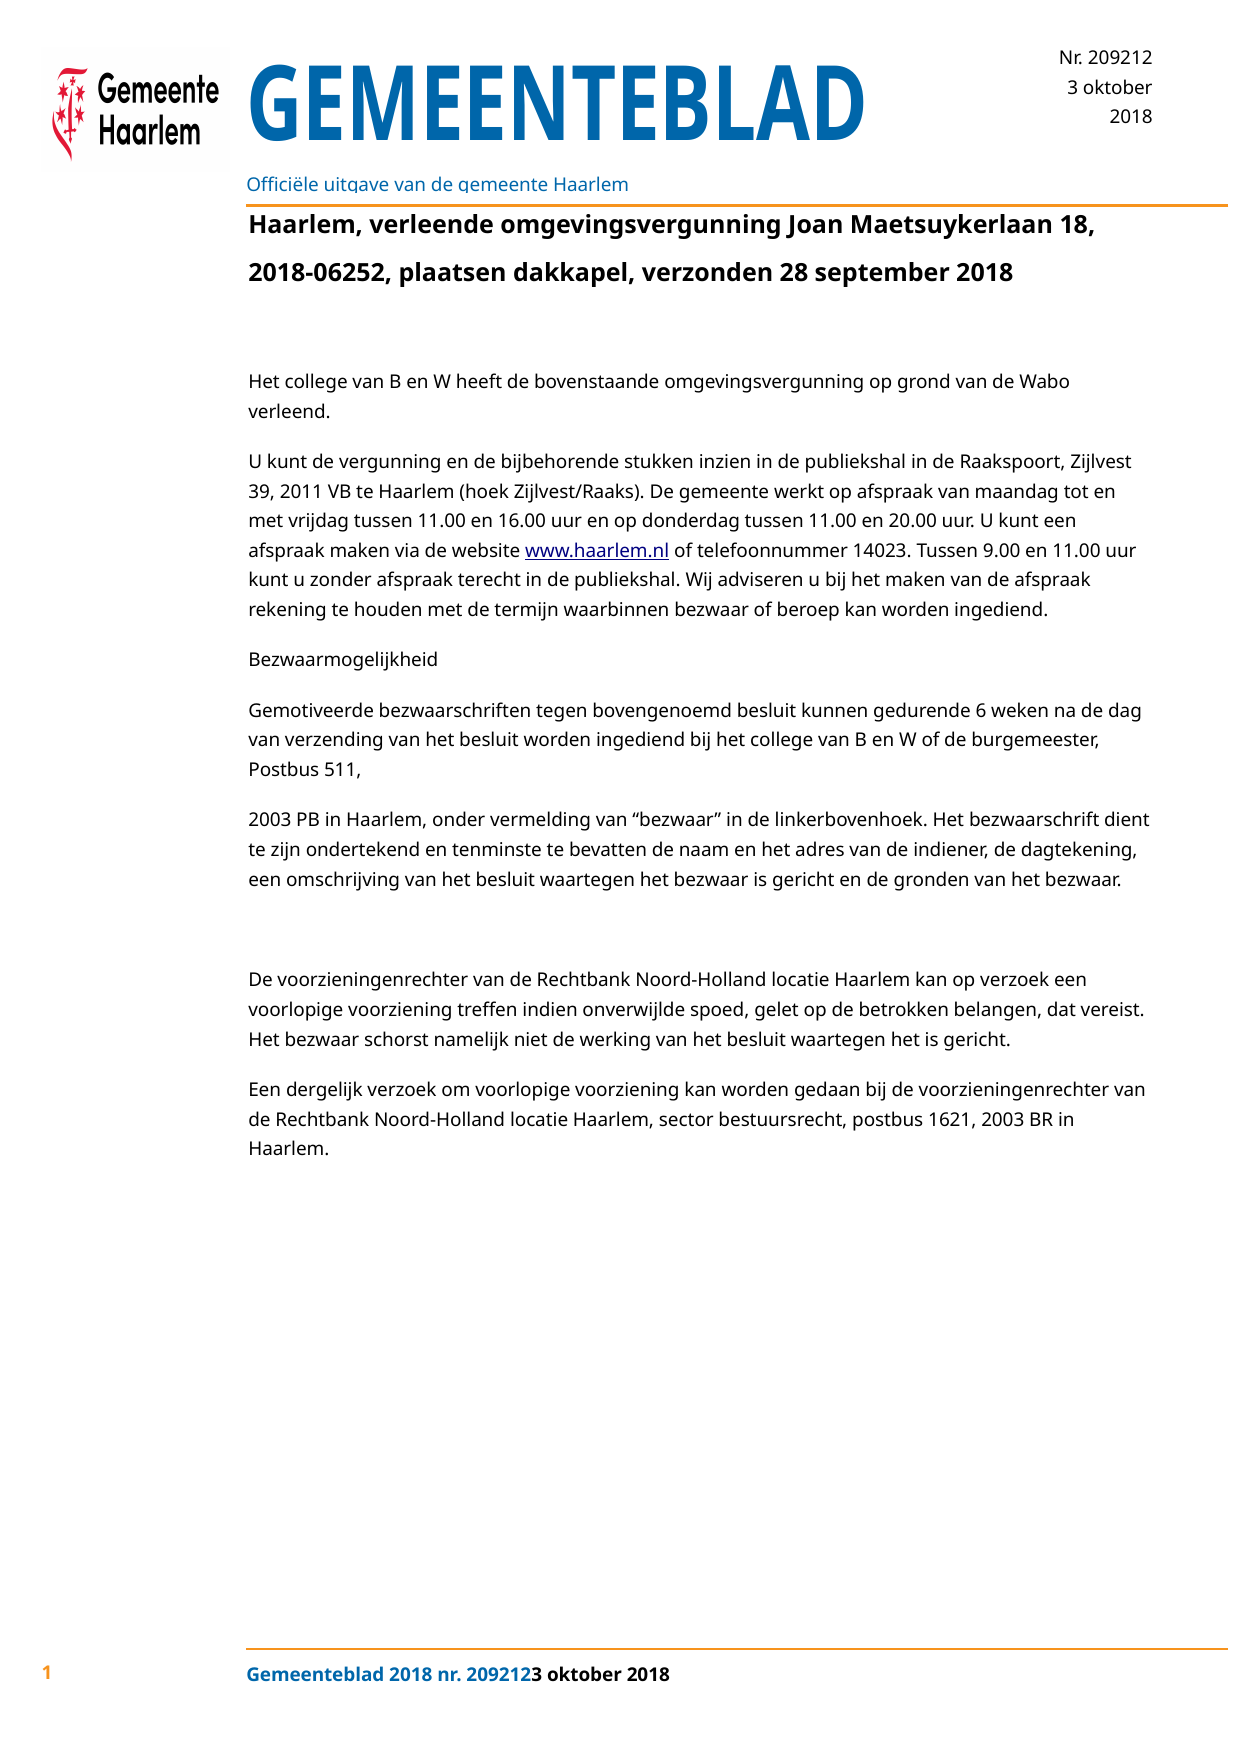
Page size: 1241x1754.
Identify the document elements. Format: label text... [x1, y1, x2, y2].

text Haarlem, verleende omgevingsvergunning Joan Maetsuykerlaan 18, 2018-06252, plaatsen dakkapel, verzonden 28 september 2018 [248, 207, 1152, 288]
text Een dergelijk verzoek om voorlopige voorziening kan worden gedaan bij de voorzieningenrechter van de Rechtbank Noord-Holland locatie Haarlem, sector bestuursrecht, postbus 1621, 2003 BR in Haarlem. [248, 1076, 1152, 1161]
text De voorzieningenrechter van de Rechtbank Noord-Holland locatie Haarlem kan op verzoek een voorlopige voorziening treffen indien onverwijlde spoed, gelet op de betrokken belangen, dat vereist. Het bezwaar schorst namelijk niet de werking van het besluit waartegen het is gericht. [248, 967, 1152, 1052]
text Gemotiveerde bezwaarschriften tegen bovengenoemd besluit kunnen gedurende 6 weken na de dag van verzending van het besluit worden ingediend bij het college van B en W of de burgemeester, Postbus 511, [248, 697, 1152, 782]
text Het college van B en W heeft de bovenstaande omgevingsvergunning op grond van de Wabo verleend. [248, 368, 1152, 424]
picture [41, 47, 231, 172]
text Bezwaarmogelijkheid [248, 647, 1152, 672]
text U kunt de vergunning en de bijbehorende stukken inzien in de publiekshal in de Raakspoort, Zijlvest 39, 2011 VB te Haarlem (hoek Zijlvest/Raaks). De gemeente werkt op afspraak van maandag tot en met vrijdag tussen 11.00 en 16.00 uur en op donderdag tussen 11.00 en 20.00 uur. U kunt een afspraak maken via de website www.haarlem.nl of telefoonnummer 14023. Tussen 9.00 en 11.00 uur kunt u zonder afspraak terecht in de publiekshal. Wij adviseren u bij het maken van de afspraak rekening te houden met de termijn waarbinnen bezwaar of beroep kan worden ingediend. [248, 448, 1152, 622]
text 2003 PB in Haarlem, onder vermelding van “bezwaar” in de linkerbovenhoek. Het bezwaarschrift dient te zijn ondertekend en tenminste te bevatten de naam en het adres van de indiener, de dagtekening, een omschrijving van het besluit waartegen het bezwaar is gericht en de gronden van het bezwaar. [248, 807, 1152, 892]
